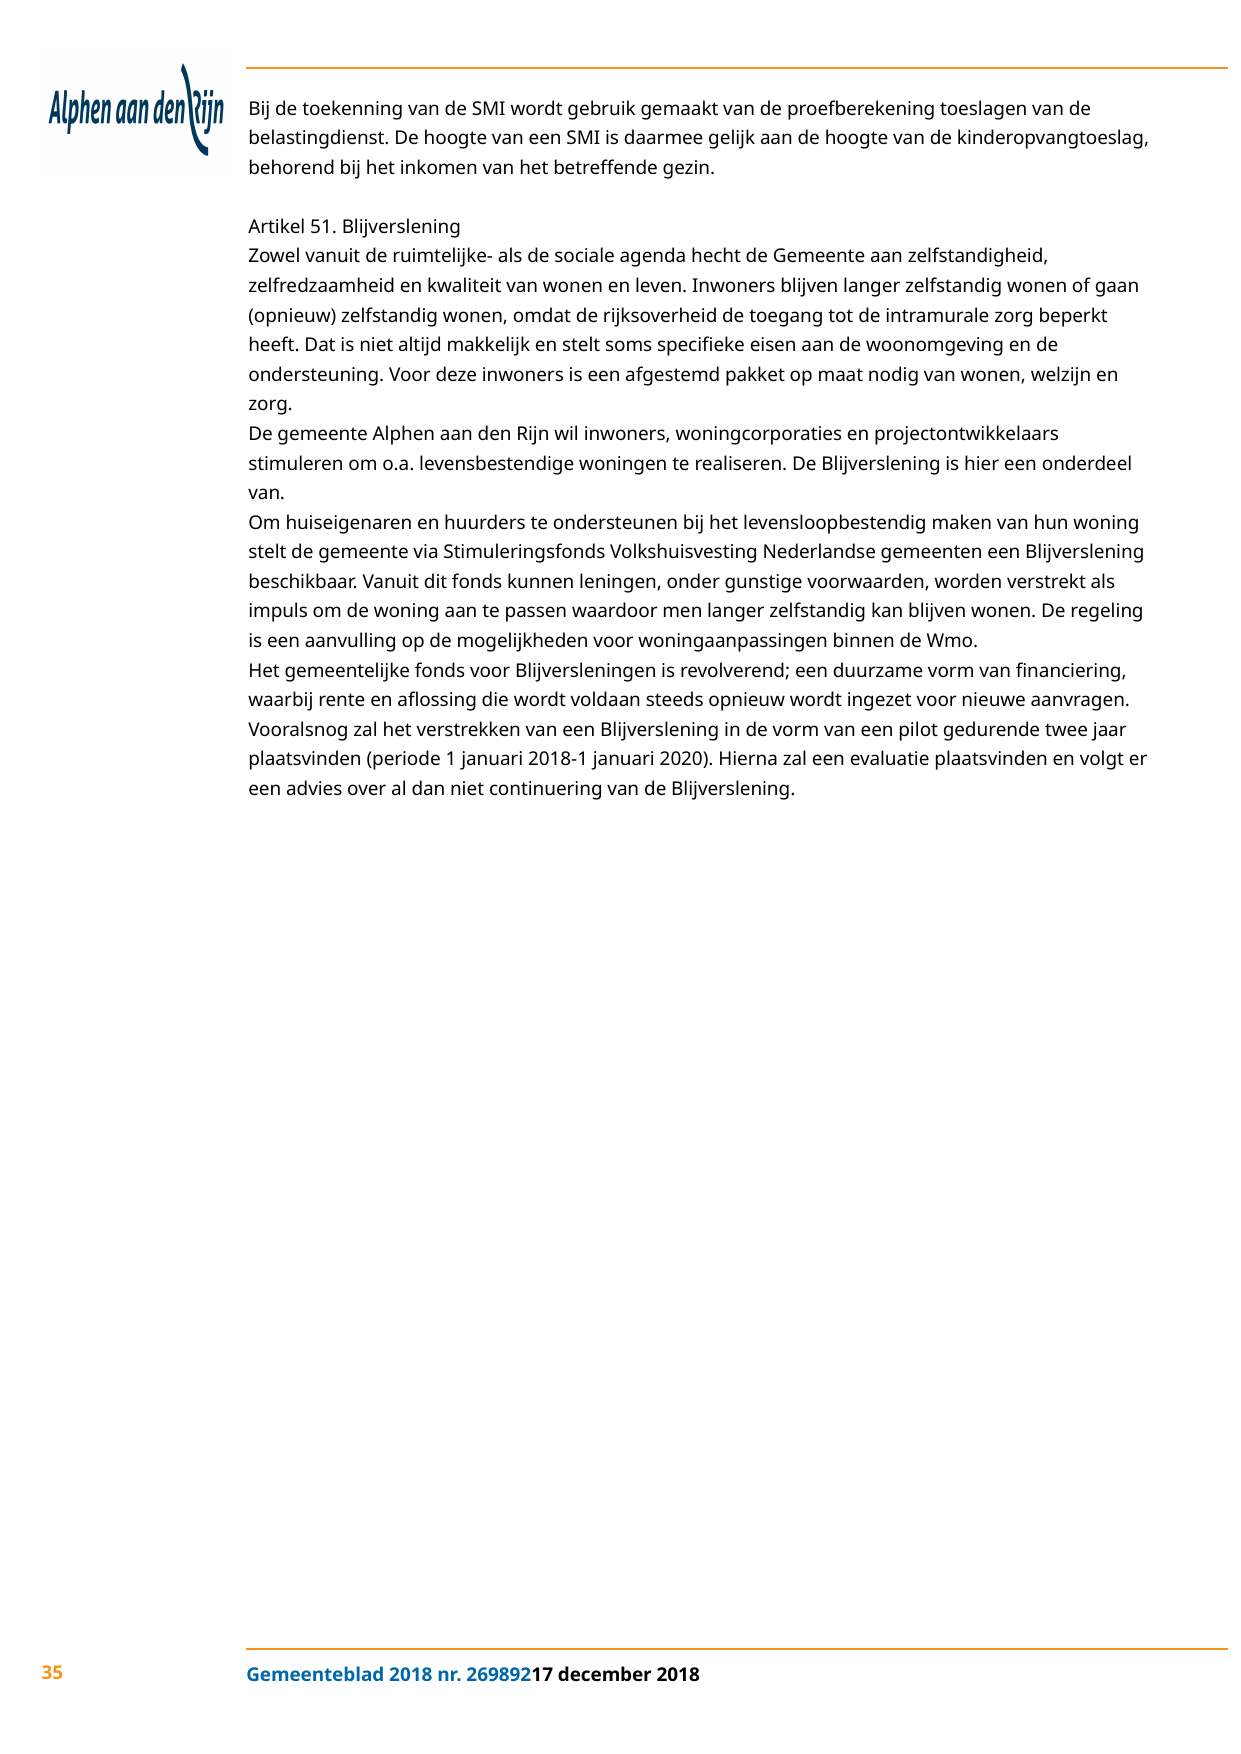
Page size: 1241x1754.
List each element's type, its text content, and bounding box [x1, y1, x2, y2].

picture [41, 47, 231, 172]
text Artikel 51. Blijverslening [248, 213, 1152, 239]
text Het gemeentelijke fonds voor Blijversleningen is revolverend; een duurzame vorm van financiering, waarbij rente en aflossing die wordt voldaan steeds opnieuw wordt ingezet voor nieuwe aanvragen. [248, 657, 1152, 712]
text Zowel vanuit de ruimtelijke- als de sociale agenda hecht de Gemeente aan zelfstandigheid, zelfredzaamheid en kwaliteit van wonen en leven. Inwoners blijven langer zelfstandig wonen of gaan (opnieuw) zelfstandig wonen, omdat de rijksoverheid de toegang tot de intramurale zorg beperkt heeft. Dat is niet altijd makkelijk en stelt soms specifieke eisen aan de woonomgeving en de ondersteuning. Voor deze inwoners is een afgestemd pakket op maat nodig van wonen, welzijn en zorg. [248, 243, 1152, 416]
text De gemeente Alphen aan den Rijn wil inwoners, woningcorporaties en projectontwikkelaars stimuleren om o.a. levensbestendige woningen te realiseren. De Blijverslening is hier een onderdeel van. [248, 420, 1152, 505]
text Om huiseigenaren en huurders te ondersteunen bij het levensloopbestendig maken van hun woning stelt de gemeente via Stimuleringsfonds Volkshuisvesting Nederlandse gemeenten een Blijverslening beschikbaar. Vanuit dit fonds kunnen leningen, onder gunstige voorwaarden, worden verstrekt als impuls om de woning aan te passen waardoor men langer zelfstandig kan blijven wonen. De regeling is een aanvulling op de mogelijkheden voor woningaanpassingen binnen de Wmo. [248, 509, 1152, 653]
text Vooralsnog zal het verstrekken van een Blijverslening in de vorm van een pilot gedurende twee jaar plaatsvinden (periode 1 januari 2018-1 januari 2020). Hierna zal een evaluatie plaatsvinden en volgt er een advies over al dan niet continuering van de Blijverslening. [248, 716, 1152, 801]
text Bij de toekenning van de SMI wordt gebruik gemaakt van de proefberekening toeslagen van de belastingdienst. De hoogte van een SMI is daarmee gelijk aan de hoogte van de kinderopvangtoeslag, behorend bij het inkomen van het betreffende gezin. [248, 95, 1152, 180]
